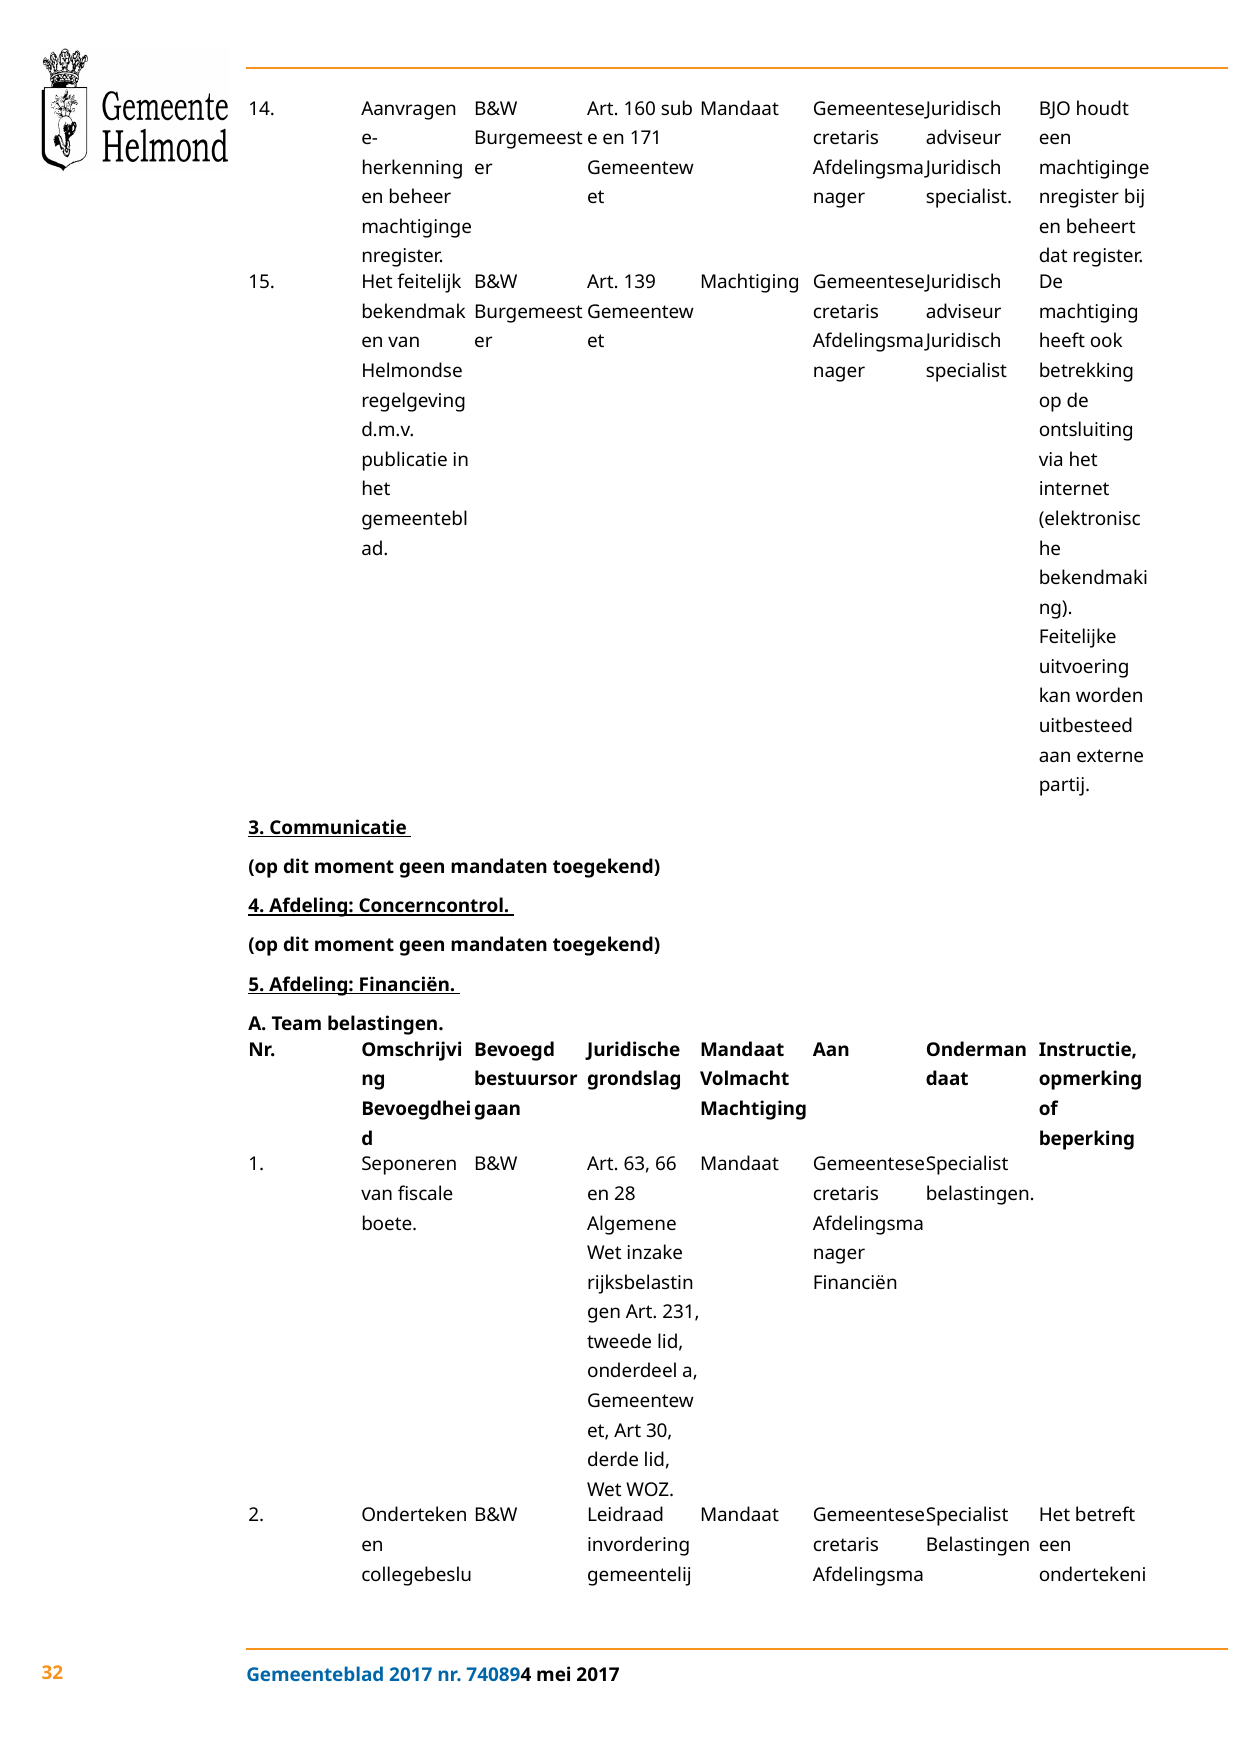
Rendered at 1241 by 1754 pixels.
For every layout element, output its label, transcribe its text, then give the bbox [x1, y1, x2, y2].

table_cell Art. 63, 66 en 28 Algemene Wet inzake rijksbelastingen Art. 231, tweede lid, onderdeel a, Gemeentewet, Art 30, derde lid, Wet WOZ. [587, 1151, 700, 1502]
table_cell Art. 160 sub e en 171 Gemeentewet [587, 95, 700, 268]
picture [41, 47, 231, 172]
table_cell Ondertekenen collegebeslu [361, 1502, 474, 1587]
text 3. Communicatie [248, 814, 1152, 839]
table_cell B&W [474, 1151, 587, 1502]
table_cell Juridisch adviseur Juridisch specialist. [926, 95, 1038, 268]
table_header Nr. [248, 1036, 361, 1151]
table_header Aan [813, 1036, 926, 1151]
table_header Mandaat Volmacht Machtiging [700, 1036, 813, 1151]
table_cell 14. [248, 95, 361, 268]
table_cell Gemeentesecretaris Afdelingsmanager [813, 95, 926, 268]
table_cell Het betreft een ondertekeni [1039, 1502, 1152, 1587]
table_cell Specialist belastingen. [926, 1151, 1038, 1502]
table_cell Mandaat [700, 1502, 813, 1587]
table_cell [1039, 1151, 1152, 1502]
table_cell Aanvragen e-herkenning en beheer machtigingenregister. [361, 95, 474, 268]
table_cell Juridisch adviseur Juridisch specialist [926, 269, 1038, 797]
text A. Team belastingen. [248, 1010, 1152, 1036]
table_cell Mandaat [700, 1151, 813, 1502]
table_cell Art. 139 Gemeentewet [587, 269, 700, 797]
table_cell BJO houdt een machtigingenregister bij en beheert dat register. [1039, 95, 1152, 268]
text 5. Afdeling: Financiën. [248, 971, 1152, 997]
table_cell Gemeentesecretaris Afdelingsmanager Financiën [813, 1151, 926, 1502]
table_cell 1. [248, 1151, 361, 1502]
table_cell Machtiging [700, 269, 813, 797]
table_cell B&W Burgemeester [474, 269, 587, 797]
text (op dit moment geen mandaten toegekend) [248, 932, 1152, 957]
table_cell 2. [248, 1502, 361, 1587]
table_cell B&W [474, 1502, 587, 1587]
table_header Omschrijving Bevoegdheid [361, 1036, 474, 1151]
text 4. Afdeling: Concerncontrol. [248, 892, 1152, 918]
table_cell Specialist Belastingen [926, 1502, 1038, 1587]
text (op dit moment geen mandaten toegekend) [248, 853, 1152, 879]
table_cell 15. [248, 269, 361, 797]
table_header Instructie, opmerking of beperking [1039, 1036, 1152, 1151]
table_header Bevoegd bestuursorgaan [474, 1036, 587, 1151]
table_cell B&W Burgemeester [474, 95, 587, 268]
table_cell Seponeren van fiscale boete. [361, 1151, 474, 1502]
table_cell Leidraad invordering gemeentelij [587, 1502, 700, 1587]
table_cell De machtiging heeft ook betrekking op de ontsluiting via het internet (elektronische bekendmaking). Feitelijke uitvoering kan worden uitbesteed aan externe partij. [1039, 269, 1152, 797]
table_cell Gemeentesecretaris Afdelingsmanager [813, 269, 926, 797]
table_header Juridische grondslag [587, 1036, 700, 1151]
table_cell Mandaat [700, 95, 813, 268]
table_cell Gemeentesecretaris Afdelingsma [813, 1502, 926, 1587]
table_cell Het feitelijk bekendmaken van Helmondse regelgeving d.m.v. publicatie in het gemeenteblad. [361, 269, 474, 797]
table_header Ondermandaat [926, 1036, 1038, 1151]
